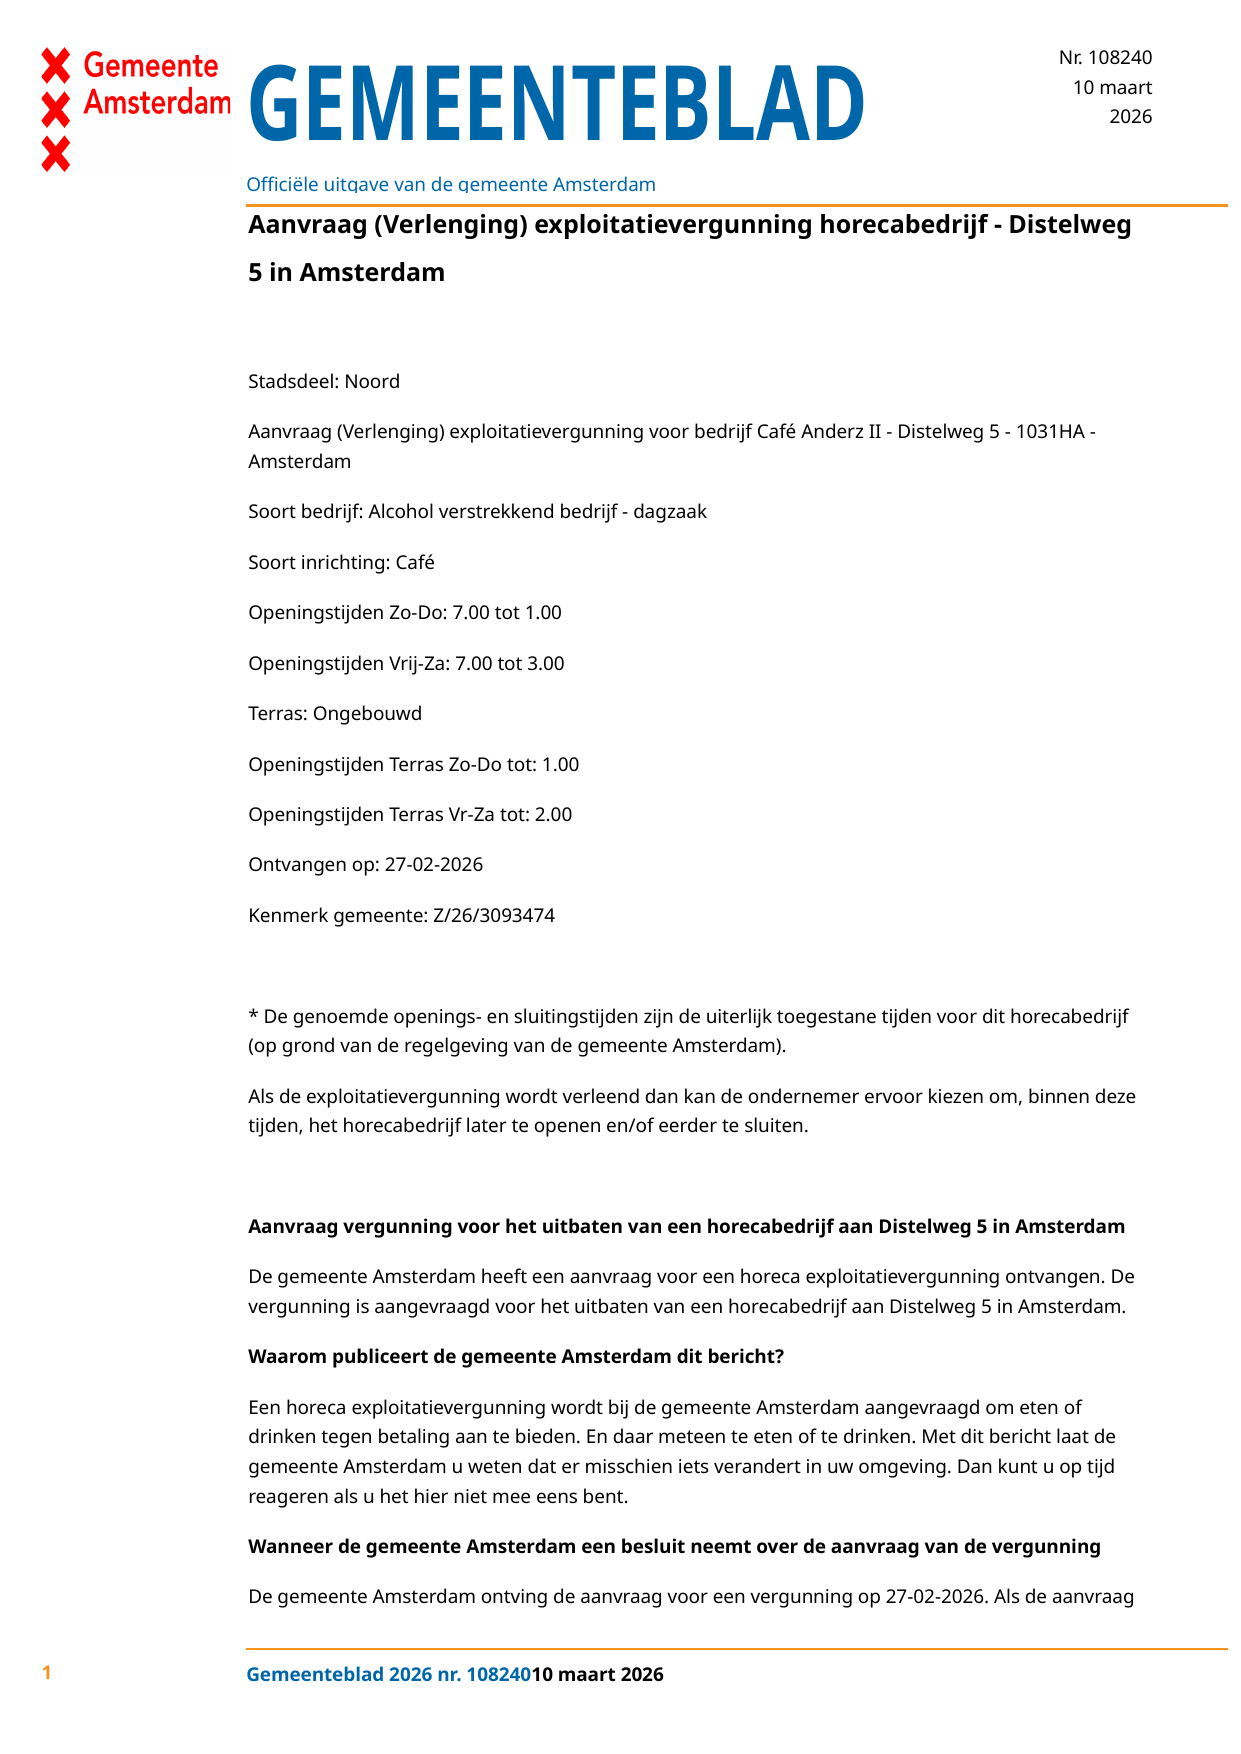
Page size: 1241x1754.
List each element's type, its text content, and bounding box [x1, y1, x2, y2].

text Aanvraag (Verlenging) exploitatievergunning voor bedrijf Café Anderz II - Distelweg 5 - 1031HA - Amsterdam [248, 419, 1152, 474]
text Waarom publiceert de gemeente Amsterdam dit bericht? [248, 1344, 1152, 1369]
text Stadsdeel: Noord [248, 368, 1152, 394]
text * De genoemde openings- en sluitingstijden zijn de uiterlijk toegestane tijden voor dit horecabedrijf (op grond van de regelgeving van de gemeente Amsterdam). [248, 1003, 1152, 1058]
text Soort inrichting: Café [248, 549, 1152, 575]
picture [41, 47, 231, 172]
text Kenmerk gemeente: Z/26/3093474 [248, 902, 1152, 928]
text De gemeente Amsterdam heeft een aanvraag voor een horeca exploitatievergunning ontvangen. De vergunning is aangevraagd voor het uitbaten van een horecabedrijf aan Distelweg 5 in Amsterdam. [248, 1264, 1152, 1319]
text Openingstijden Zo-Do: 7.00 tot 1.00 [248, 599, 1152, 625]
text Openingstijden Terras Vr-Za tot: 2.00 [248, 801, 1152, 827]
text Aanvraag vergunning voor het uitbaten van een horecabedrijf aan Distelweg 5 in Amsterdam [248, 1213, 1152, 1239]
text Ontvangen op: 27-02-2026 [248, 852, 1152, 877]
text Aanvraag (Verlenging) exploitatievergunning horecabedrijf - Distelweg 5 in Amsterdam [248, 207, 1152, 288]
text Als de exploitatievergunning wordt verleend dan kan de ondernemer ervoor kiezen om, binnen deze tijden, het horecabedrijf later te openen en/of eerder te sluiten. [248, 1083, 1152, 1138]
text Openingstijden Vrij-Za: 7.00 tot 3.00 [248, 650, 1152, 676]
text Soort bedrijf: Alcohol verstrekkend bedrijf - dagzaak [248, 499, 1152, 524]
text Een horeca exploitatievergunning wordt bij de gemeente Amsterdam aangevraagd om eten of drinken tegen betaling aan te bieden. En daar meteen te eten of te drinken. Met dit bericht laat de gemeente Amsterdam u weten dat er misschien iets verandert in uw omgeving. Dan kunt u op tijd reageren als u het hier niet mee eens bent. [248, 1394, 1152, 1509]
text Wanneer de gemeente Amsterdam een besluit neemt over de aanvraag van de vergunning [248, 1533, 1152, 1559]
text De gemeente Amsterdam ontving de aanvraag voor een vergunning op 27-02-2026. Als de aanvraag [248, 1584, 1152, 1609]
text Openingstijden Terras Zo-Do tot: 1.00 [248, 751, 1152, 777]
text Terras: Ongebouwd [248, 700, 1152, 726]
